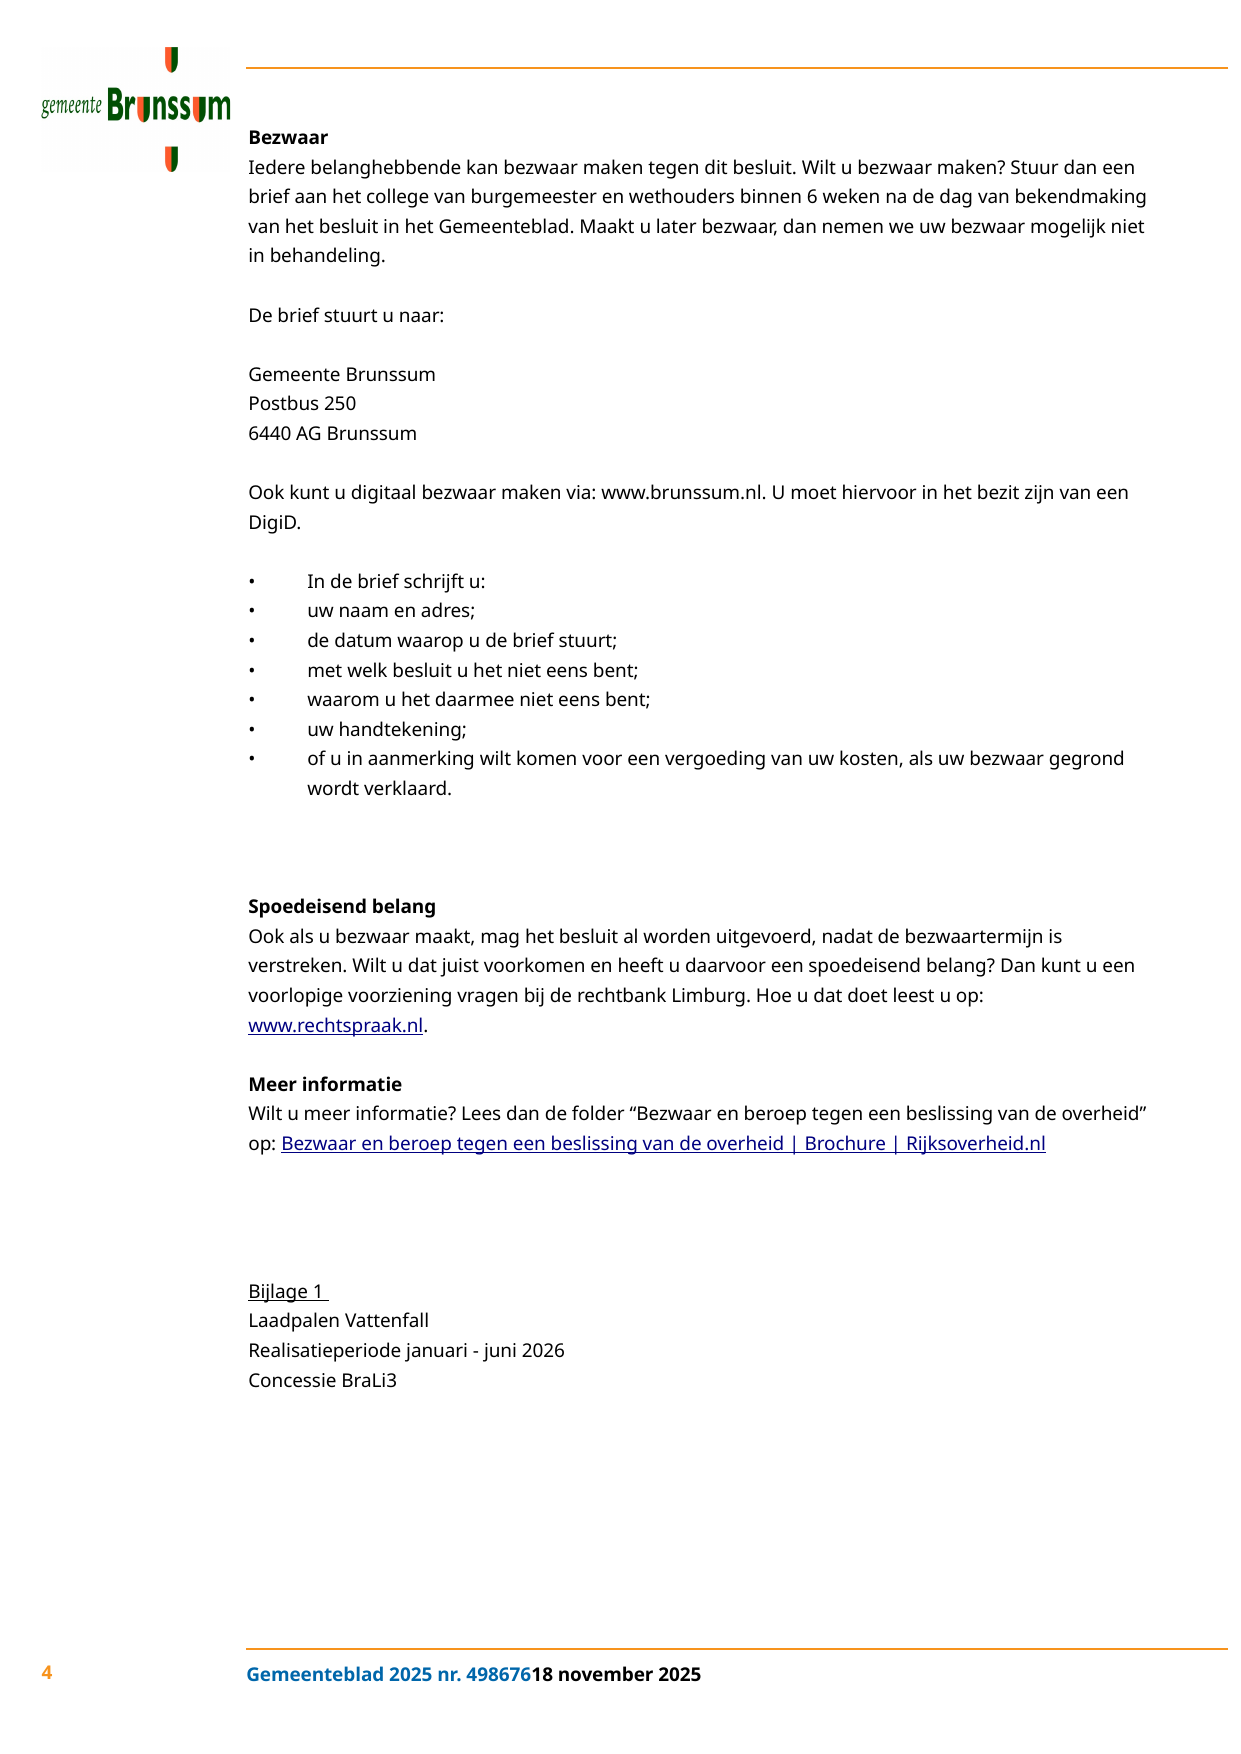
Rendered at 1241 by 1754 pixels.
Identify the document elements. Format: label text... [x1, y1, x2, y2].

text De brief stuurt u naar: [248, 302, 1152, 328]
text Bezwaar [248, 124, 1152, 150]
text Laadpalen Vattenfall [248, 1308, 1152, 1333]
list de datum waarop u de brief stuurt; [248, 627, 1152, 653]
list uw naam en adres; [248, 598, 1152, 623]
picture [41, 47, 231, 172]
list In de brief schrijft u: [248, 568, 1152, 594]
text Concessie BraLi3 [248, 1367, 1152, 1393]
list uw handtekening; [248, 716, 1152, 742]
text Bijlage 1 [248, 1278, 1152, 1304]
text Meer informatie [248, 1071, 1152, 1097]
text Ook kunt u digitaal bezwaar maken via: www.brunssum.nl. U moet hiervoor in het bezit zijn van een DigiD. [248, 479, 1152, 535]
list of u in aanmerking wilt komen voor een vergoeding van uw kosten, als uw bezwaar gegrond wordt verklaard. [248, 746, 1152, 801]
text Postbus 250 [248, 391, 1152, 416]
text Wilt u meer informatie? Lees dan de folder “Bezwaar en beroep tegen een beslissing van de overheid” op: Bezwaar en beroep tegen een beslissing van de overheid | Brochure | Rijksoverheid.nl [248, 1101, 1152, 1156]
text Gemeente Brunssum [248, 361, 1152, 387]
text Spoedeisend belang [248, 893, 1152, 919]
text Iedere belanghebbende kan bezwaar maken tegen dit besluit. Wilt u bezwaar maken? Stuur dan een brief aan het college van burgemeester en wethouders binnen 6 weken na de dag van bekendmaking van het besluit in het Gemeenteblad. Maakt u later bezwaar, dan nemen we uw bezwaar mogelijk niet in behandeling. [248, 154, 1152, 268]
text 6440 AG Brunssum [248, 420, 1152, 446]
list met welk besluit u het niet eens bent; [248, 657, 1152, 683]
list waarom u het daarmee niet eens bent; [248, 686, 1152, 712]
text Ook als u bezwaar maakt, mag het besluit al worden uitgevoerd, nadat de bezwaartermijn is verstreken. Wilt u dat juist voorkomen en heeft u daarvoor een spoedeisend belang? Dan kunt u een voorlopige voorziening vragen bij de rechtbank Limburg. Hoe u dat doet leest u op: www.rechtspraak.nl. [248, 923, 1152, 1038]
text Realisatieperiode januari - juni 2026 [248, 1337, 1152, 1363]
